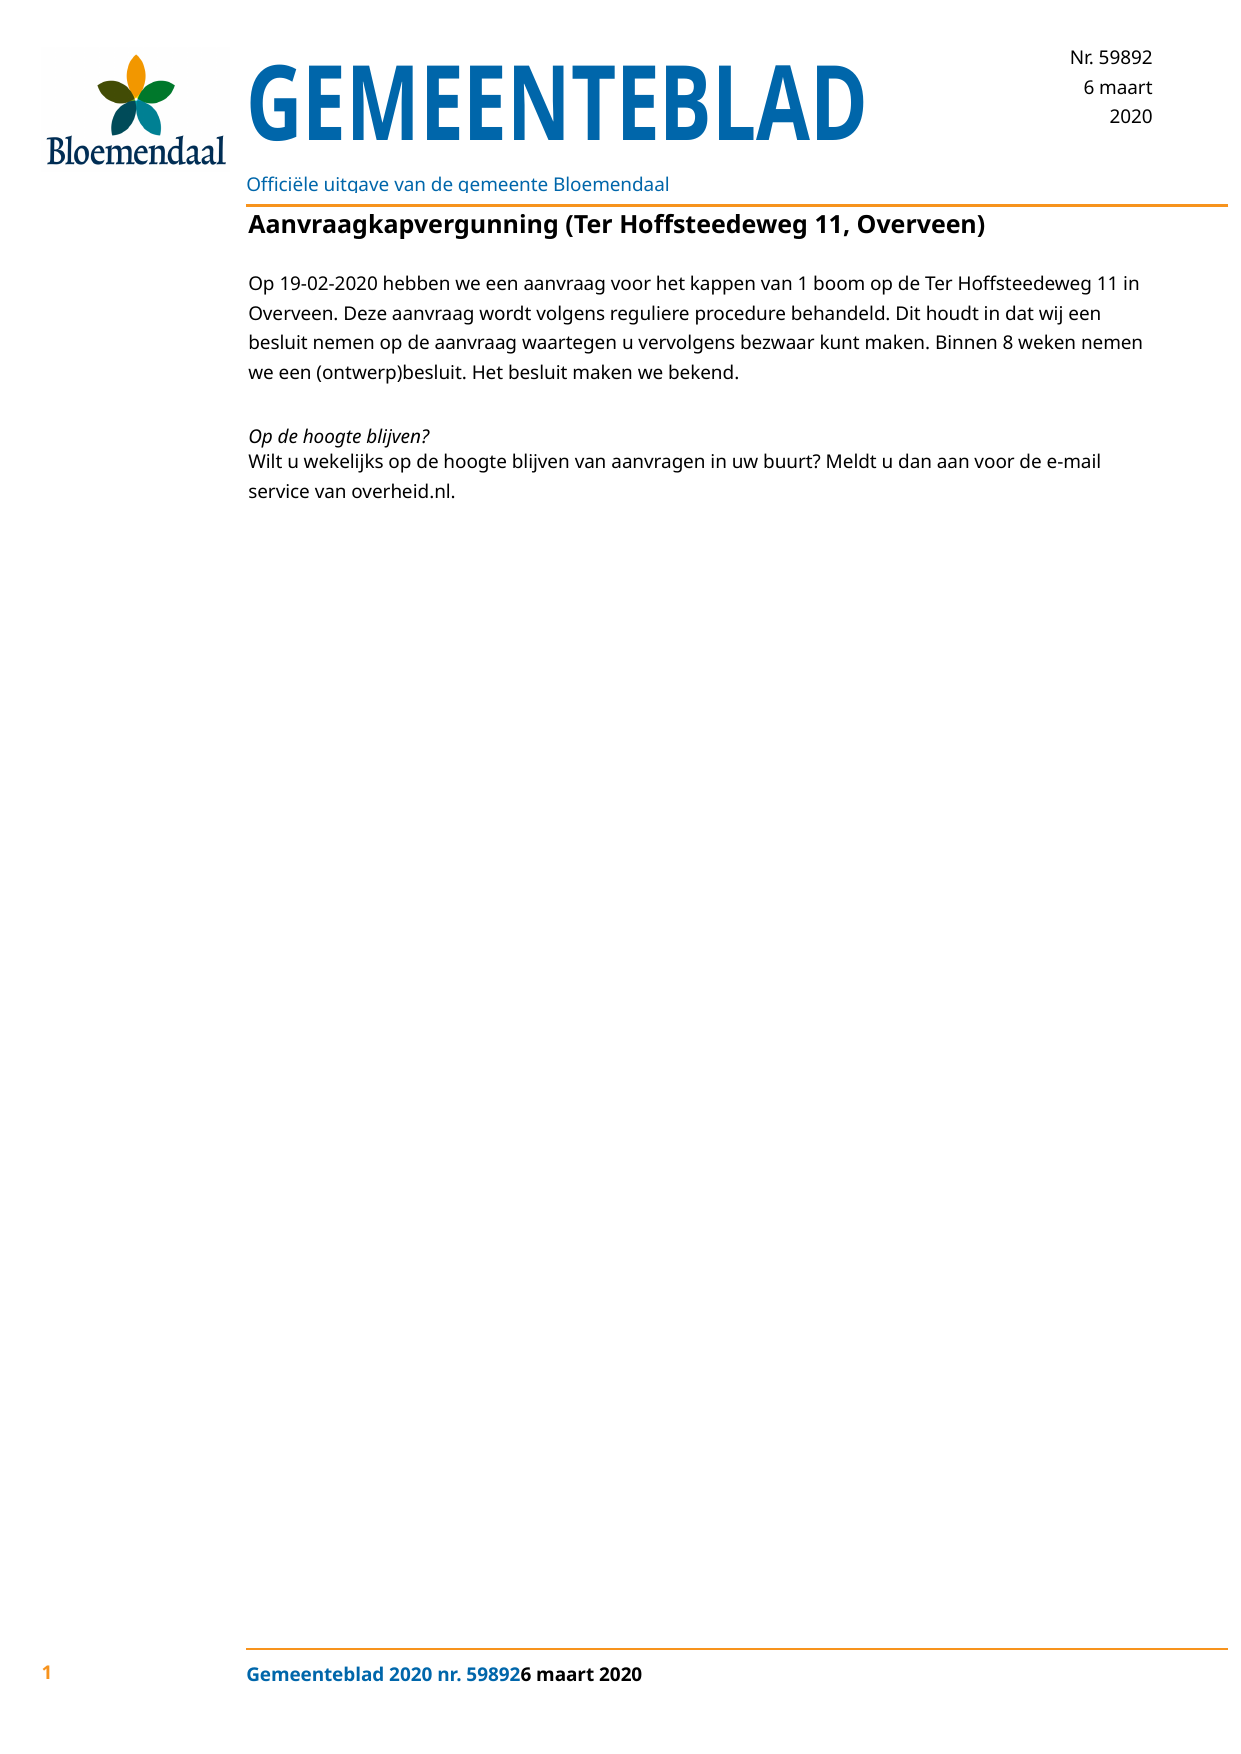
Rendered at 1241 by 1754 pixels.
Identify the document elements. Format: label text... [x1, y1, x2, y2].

text Aanvraagkapvergunning (Ter Hoffsteedeweg 11, Overveen) [248, 207, 1152, 241]
text Op 19-02-2020 hebben we een aanvraag voor het kappen van 1 boom op de Ter Hoffsteedeweg 11 in Overveen. Deze aanvraag wordt volgens reguliere procedure behandeld. Dit houdt in dat wij een besluit nemen op de aanvraag waartegen u vervolgens bezwaar kunt maken. Binnen 8 weken nemen we een (ontwerp)besluit. Het besluit maken we bekend. [248, 270, 1152, 385]
text Wilt u wekelijks op de hoogte blijven van aanvragen in uw buurt? Meldt u dan aan voor de e-mail service van overheid.nl. [248, 449, 1152, 504]
text Op de hoogte blijven? [248, 423, 1152, 449]
picture [41, 47, 231, 172]
